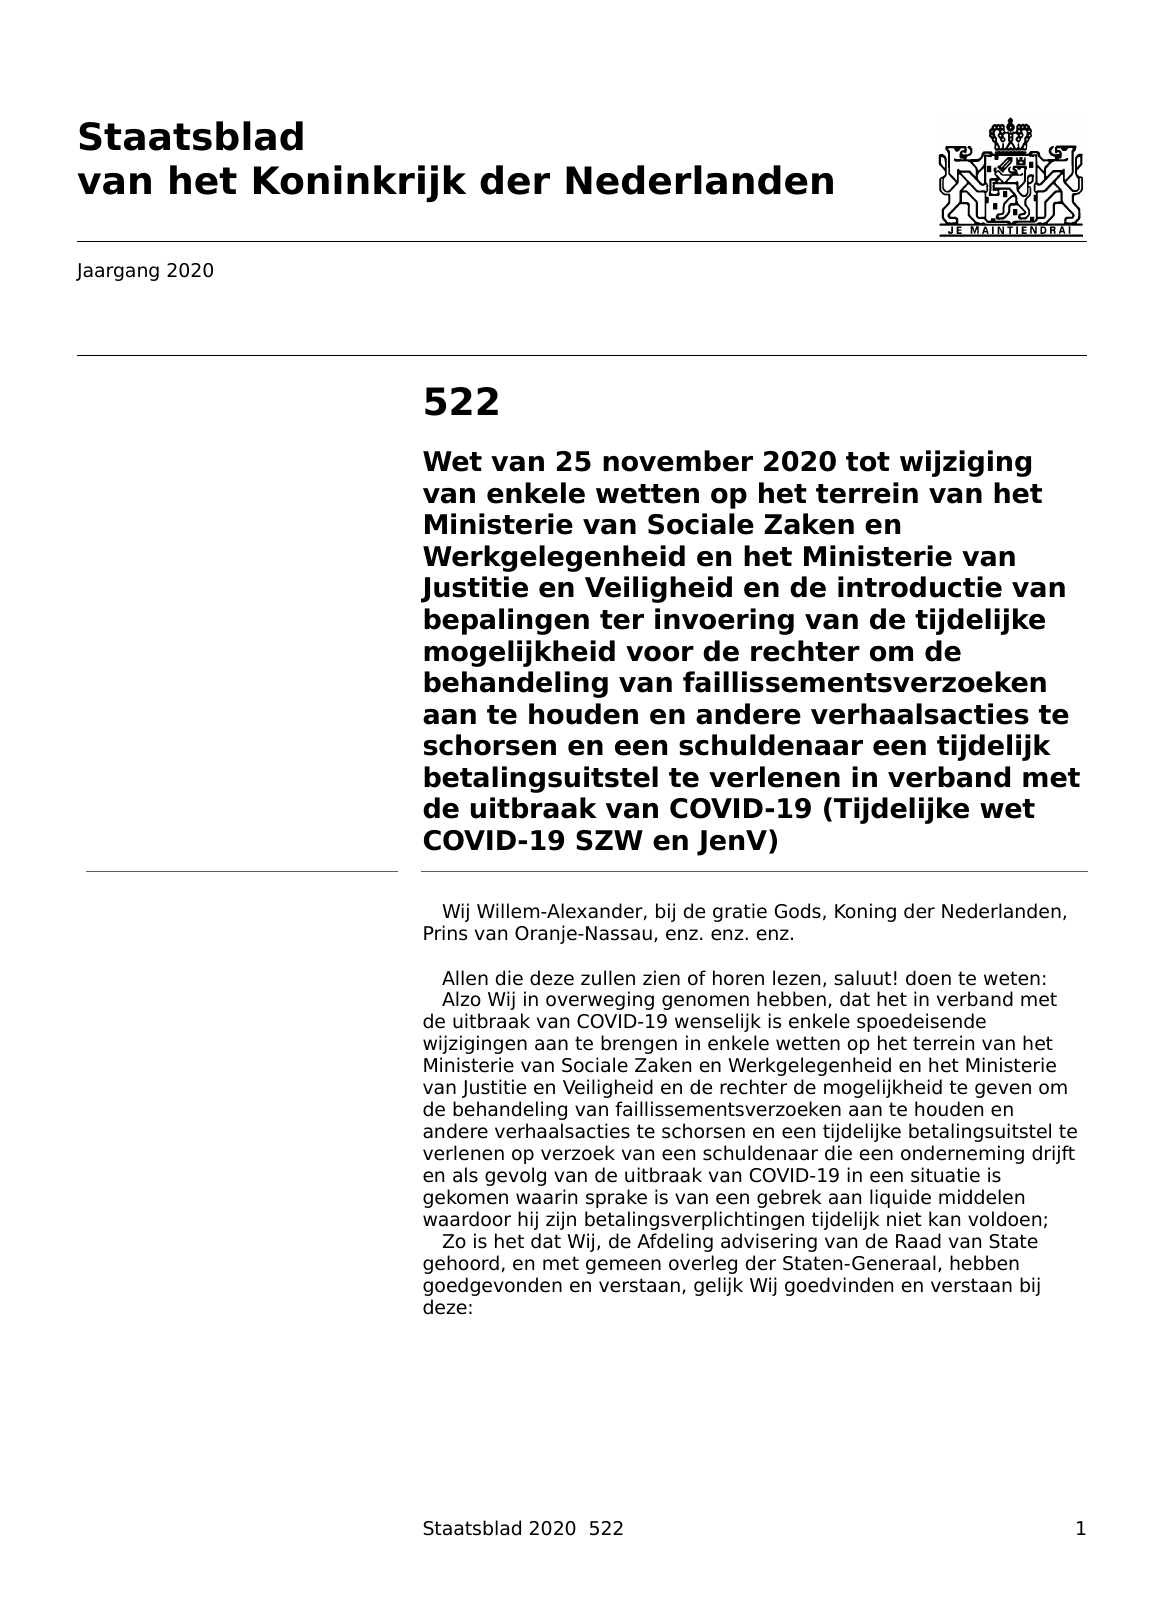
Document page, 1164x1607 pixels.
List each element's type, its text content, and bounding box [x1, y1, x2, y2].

text Allen die deze zullen zien of horen lezen, saluut! doen te weten: [422, 967, 1087, 989]
table_cell Jaargang 2020 [77, 242, 1087, 355]
text Wet van 25 november 2020 tot wijziging van enkele wetten op het terrein van het Ministerie van Sociale Zaken en Werkgelegenheid en het Ministerie van Justitie en Veiligheid en de introductie van bepalingen ter invoering van de tijdelijke mogelijkheid voor de rechter om de behandeling van faillissementsverzoeken aan te houden en andere verhaalsacties te schorsen en een schuldenaar een tijdelijk betalingsuitstel te verlenen in verband met de uitbraak van COVID-19 (Tijdelijke wet COVID-19 SZW en JenV) [422, 447, 1087, 857]
subtitle 522 [422, 381, 1087, 424]
table_header [886, 100, 1087, 241]
picture [936, 115, 1087, 240]
text Zo is het dat Wij, de Afdeling advisering van de Raad van State gehoord, en met gemeen overleg der Staten-Generaal, hebben goedgevonden en verstaan, gelijk Wij goedvinden en verstaan bij deze: [422, 1231, 1087, 1319]
text Alzo Wij in overweging genomen hebben, dat het in verband met de uitbraak van COVID-19 wenselijk is enkele spoedeisende wijzigingen aan te brengen in enkele wetten op het terrein van het Ministerie van Sociale Zaken en Werkgelegenheid en het Ministerie van Justitie en Veiligheid en de rechter de mogelijkheid te geven om de behandeling van faillissementsverzoeken aan te houden en andere verhaalsacties te schorsen en een tijdelijke betalingsuitstel te verlenen op verzoek van een schuldenaar die een onderneming drijft en als gevolg van de uitbraak van COVID-19 in een situatie is gekomen waarin sprake is van een gebrek aan liquide middelen waardoor hij zijn betalingsverplichtingen tijdelijk niet kan voldoen; [422, 989, 1087, 1231]
text Wij Willem-Alexander, bij de gratie Gods, Koning der Nederlanden, Prins van Oranje-Nassau, enz. enz. enz. [422, 901, 1087, 945]
table_header Staatsblad van het Koninkrijk der Nederlanden [77, 100, 886, 241]
